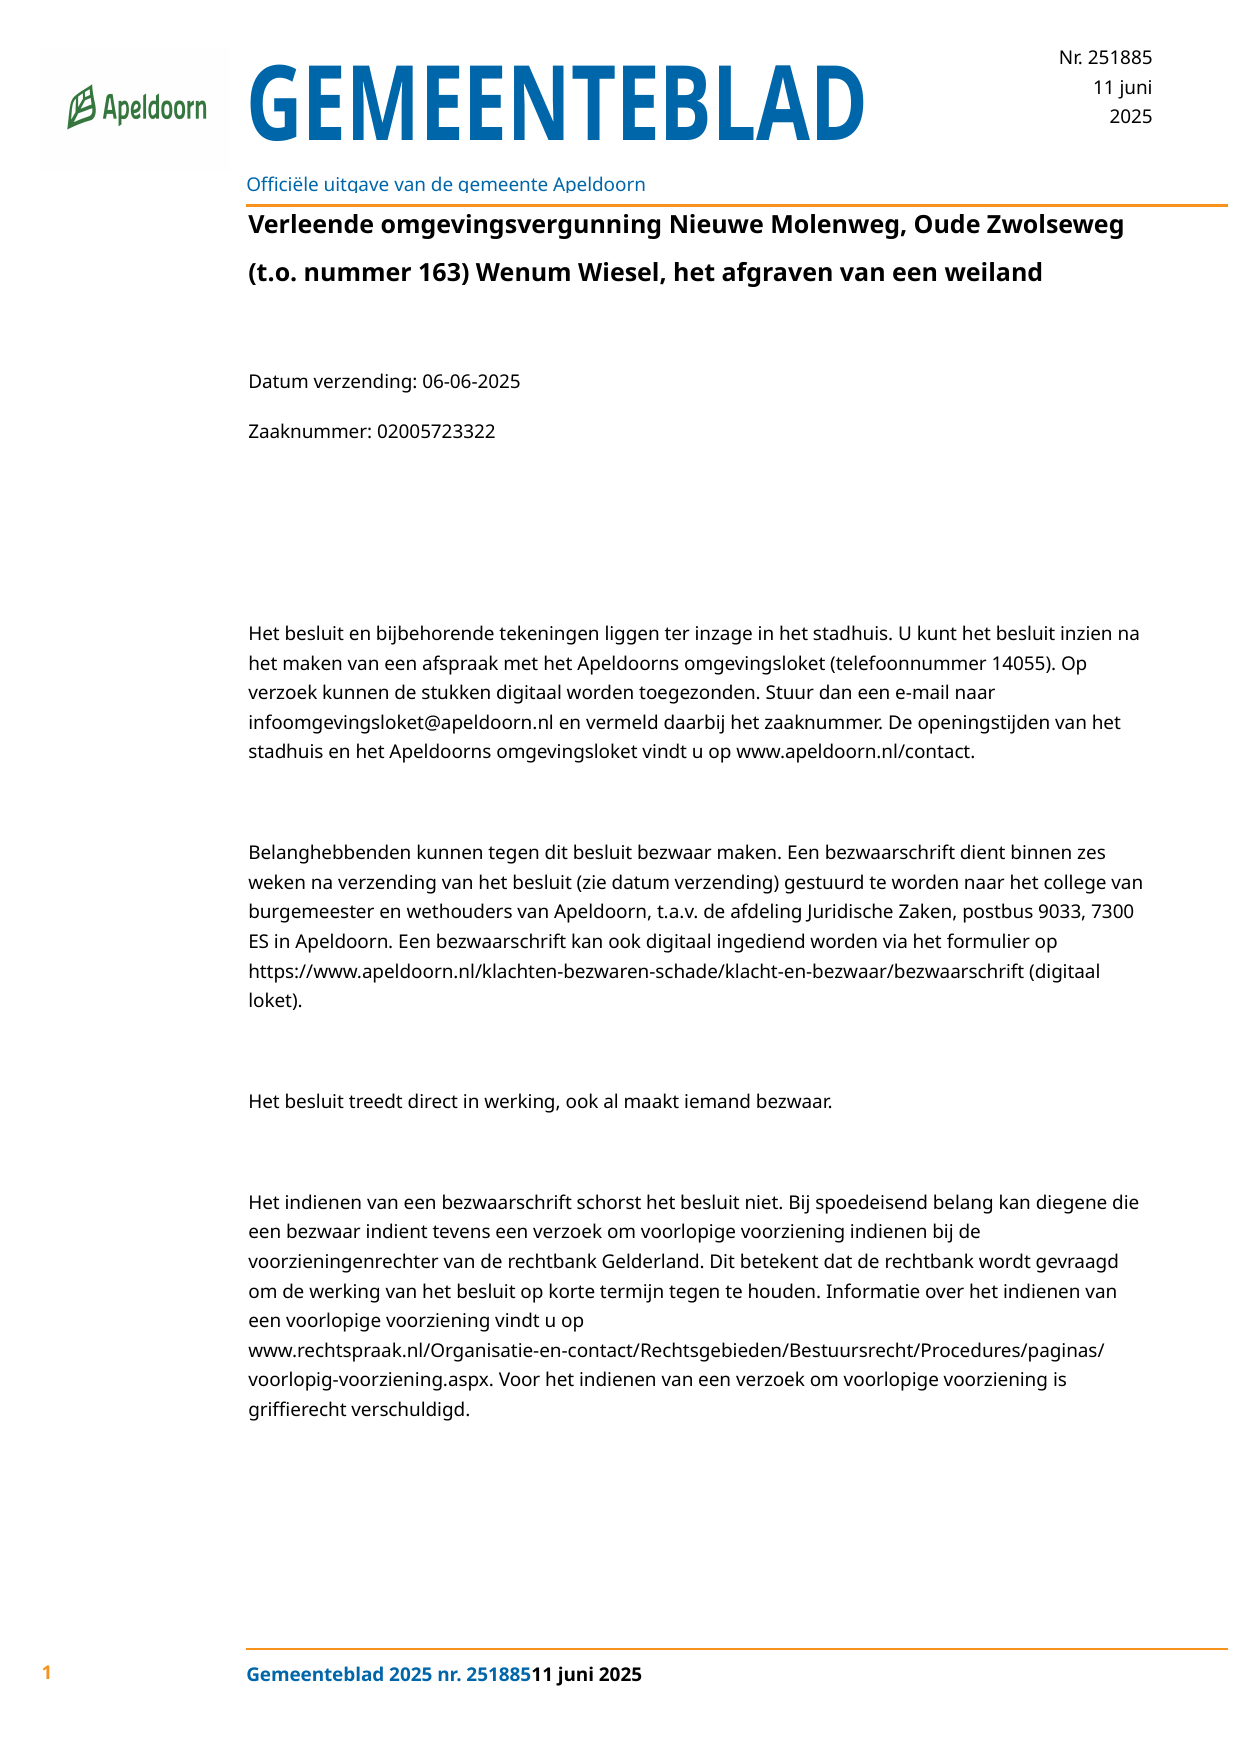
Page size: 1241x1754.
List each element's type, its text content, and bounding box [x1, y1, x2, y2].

text Zaaknummer: 02005723322 [248, 419, 1152, 444]
text Belanghebbenden kunnen tegen dit besluit bezwaar maken. Een bezwaarschrift dient binnen zes weken na verzending van het besluit (zie datum verzending) gestuurd te worden naar het college van burgemeester en wethouders van Apeldoorn, t.a.v. de afdeling Juridische Zaken, postbus 9033, 7300 ES in Apeldoorn. Een bezwaarschrift kan ook digitaal ingediend worden via het formulier op https://www.apeldoorn.nl/klachten-bezwaren-schade/klacht-en-bezwaar/bezwaarschrift (digitaal loket). [248, 839, 1152, 1013]
text Het besluit en bijbehorende tekeningen liggen ter inzage in het stadhuis. U kunt het besluit inzien na het maken van een afspraak met het Apeldoorns omgevingsloket (telefoonnummer 14055). Op verzoek kunnen de stukken digitaal worden toegezonden. Stuur dan een e-mail naar infoomgevingsloket@apeldoorn.nl en vermeld daarbij het zaaknummer. De openingstijden van het stadhuis en het Apeldoorns omgevingsloket vindt u op www.apeldoorn.nl/contact. [248, 620, 1152, 764]
text Datum verzending: 06-06-2025 [248, 368, 1152, 394]
text Het besluit treedt direct in werking, ook al maakt iemand bezwaar. [248, 1088, 1152, 1114]
text Verleende omgevingsvergunning Nieuwe Molenweg, Oude Zwolseweg (t.o. nummer 163) Wenum Wiesel, het afgraven van een weiland [248, 207, 1152, 288]
text Het indienen van een bezwaarschrift schorst het besluit niet. Bij spoedeisend belang kan diegene die een bezwaar indient tevens een verzoek om voorlopige voorziening indienen bij de voorzieningenrechter van de rechtbank Gelderland. Dit betekent dat de rechtbank wordt gevraagd om de werking van het besluit op korte termijn tegen te houden. Informatie over het indienen van een voorlopige voorziening vindt u op www.rechtspraak.nl/Organisatie-en-contact/Rechtsgebieden/Bestuursrecht/Procedures/paginas/voorlopig-voorziening.aspx. Voor het indienen van een verzoek om voorlopige voorziening is griffierecht verschuldigd. [248, 1189, 1152, 1422]
picture [41, 47, 231, 172]
